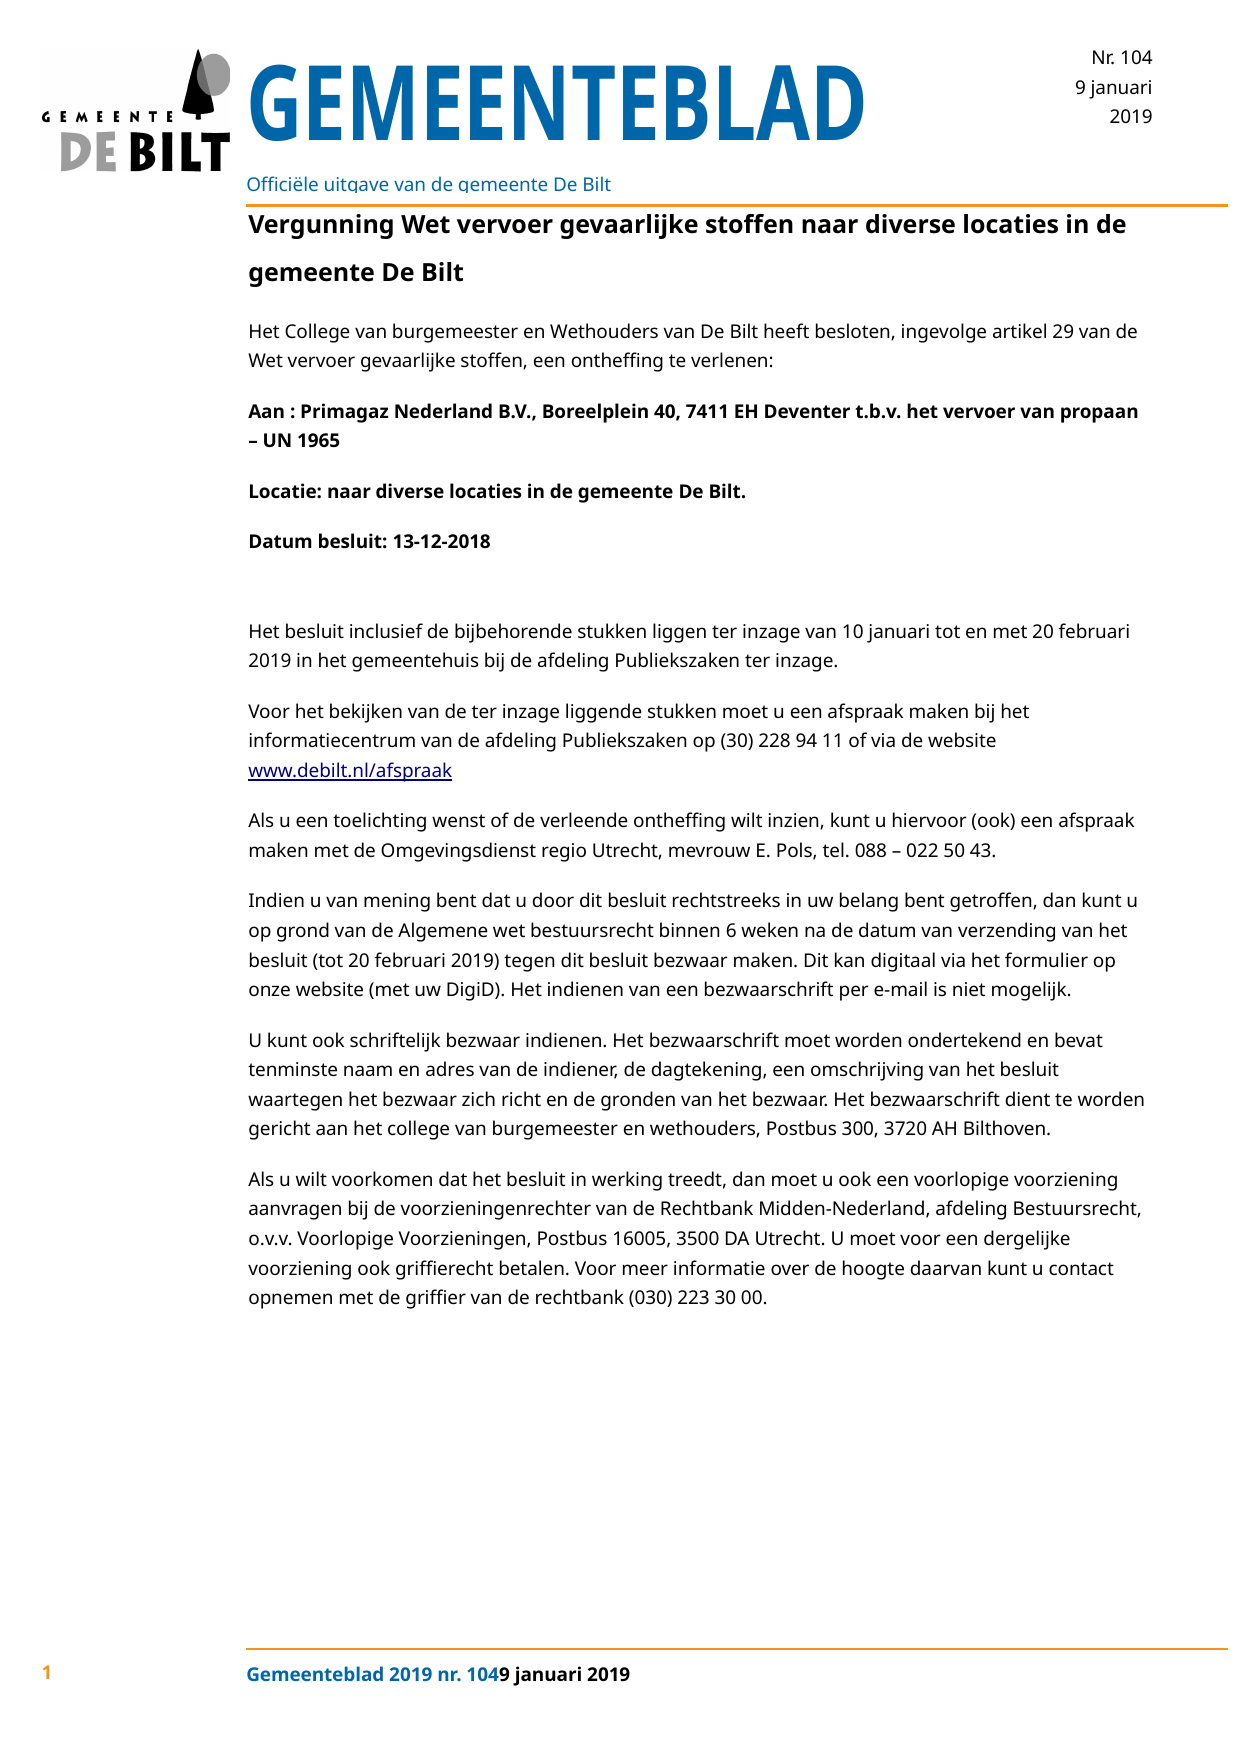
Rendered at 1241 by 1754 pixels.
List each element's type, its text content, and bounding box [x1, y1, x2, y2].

text Als u een toelichting wenst of de verleende ontheffing wilt inzien, kunt u hiervoor (ook) een afspraak maken met de Omgevingsdienst regio Utrecht, mevrouw E. Pols, tel. 088 – 022 50 43. [248, 808, 1152, 863]
text Als u wilt voorkomen dat het besluit in werking treedt, dan moet u ook een voorlopige voorziening aanvragen bij de voorzieningenrechter van de Rechtbank Midden-Nederland, afdeling Bestuursrecht, o.v.v. Voorlopige Voorzieningen, Postbus 16005, 3500 DA Utrecht. U moet voor een dergelijke voorziening ook griffierecht betalen. Voor meer informatie over de hoogte daarvan kunt u contact opnemen met de griffier van de rechtbank (030) 223 30 00. [248, 1166, 1152, 1310]
text Indien u van mening bent dat u door dit besluit rechtstreeks in uw belang bent getroffen, dan kunt u op grond van de Algemene wet bestuursrecht binnen 6 weken na de datum van verzending van het besluit (tot 20 februari 2019) tegen dit besluit bezwaar maken. Dit kan digitaal via het formulier op onze website (met uw DigiD). Het indienen van een bezwaarschrift per e-mail is niet mogelijk. [248, 888, 1152, 1002]
text Datum besluit: 13-12-2018 [248, 528, 1152, 554]
text Voor het bekijken van de ter inzage liggende stukken moet u een afspraak maken bij het informatiecentrum van de afdeling Publiekszaken op (30) 228 94 11 of via de website www.debilt.nl/afspraak [248, 698, 1152, 783]
text Het College van burgemeester en Wethouders van De Bilt heeft besloten, ingevolge artikel 29 van de Wet vervoer gevaarlijke stoffen, een ontheffing te verlenen: [248, 318, 1152, 373]
text U kunt ook schriftelijk bezwaar indienen. Het bezwaarschrift moet worden ondertekend en bevat tenminste naam en adres van de indiener, de dagtekening, een omschrijving van het besluit waartegen het bezwaar zich richt en de gronden van het bezwaar. Het bezwaarschrift dient te worden gericht aan het college van burgemeester en wethouders, Postbus 300, 3720 AH Bilthoven. [248, 1027, 1152, 1141]
text Aan : Primagaz Nederland B.V., Boreelplein 40, 7411 EH Deventer t.b.v. het vervoer van propaan – UN 1965 [248, 398, 1152, 453]
text Het besluit inclusief de bijbehorende stukken liggen ter inzage van 10 januari tot en met 20 februari 2019 in het gemeentehuis bij de afdeling Publiekszaken ter inzage. [248, 618, 1152, 673]
text Vergunning Wet vervoer gevaarlijke stoffen naar diverse locaties in de gemeente De Bilt [248, 207, 1152, 288]
text Locatie: naar diverse locaties in de gemeente De Bilt. [248, 478, 1152, 504]
picture [41, 47, 231, 172]
